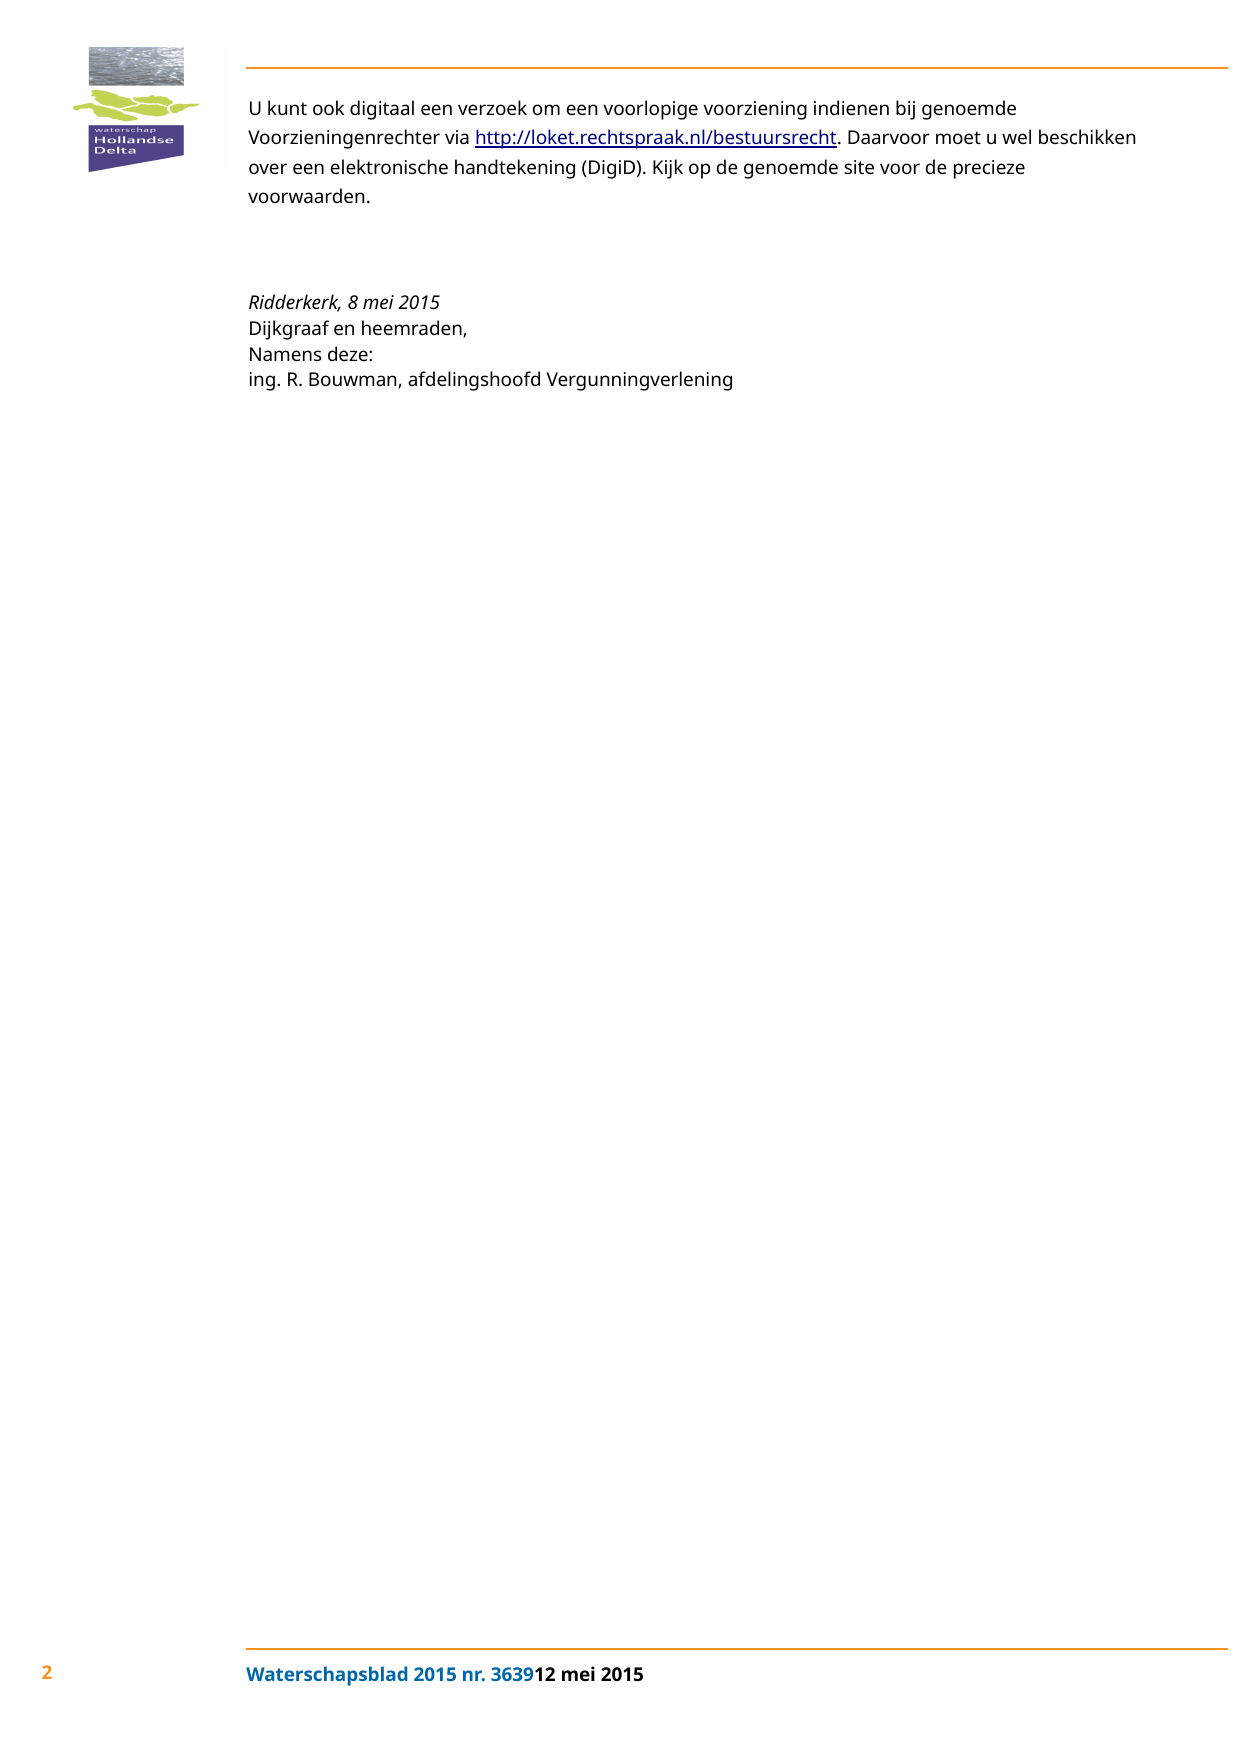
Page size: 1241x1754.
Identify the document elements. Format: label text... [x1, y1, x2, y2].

text ing. R. Bouwman, afdelingshoofd Vergunningverlening [248, 366, 1152, 392]
picture [41, 47, 231, 172]
text Ridderkerk, 8 mei 2015 [248, 289, 1152, 315]
text Dijkgraaf en heemraden, [248, 315, 1152, 341]
text U kunt ook digitaal een verzoek om een voorlopige voorziening indienen bij genoemde Voorzieningenrechter via http://loket.rechtspraak.nl/bestuursrecht. Daarvoor moet u wel beschikken over een elektronische handtekening (DigiD). Kijk op de genoemde site voor de precieze voorwaarden. [248, 95, 1152, 209]
text Namens deze: [248, 341, 1152, 366]
